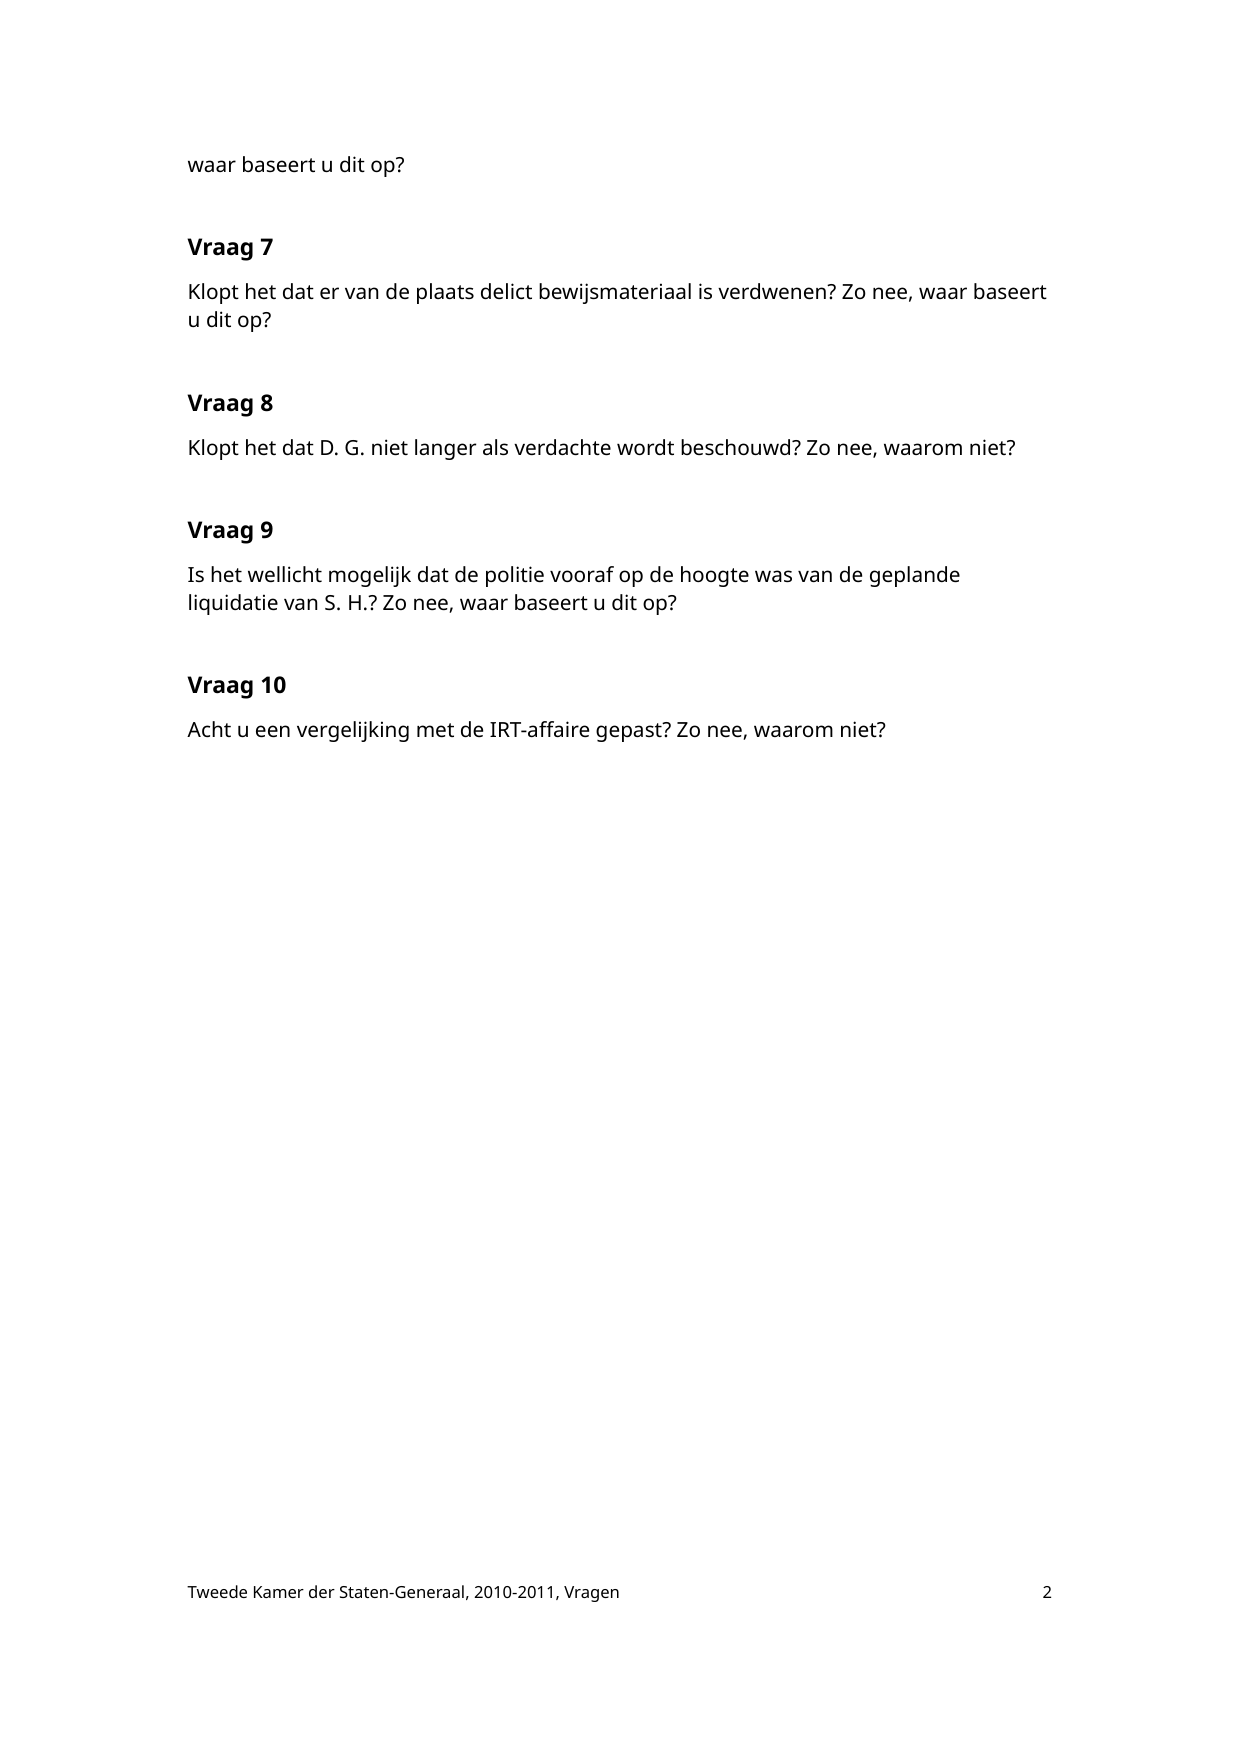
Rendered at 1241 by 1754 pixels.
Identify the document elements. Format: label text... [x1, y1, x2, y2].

text Is het wellicht mogelijk dat de politie vooraf op de hoogte was van de geplande liquidatie van S. H.? Zo nee, waar baseert u dit op? [187, 560, 1053, 617]
text Klopt het dat er van de plaats delict bewijsmateriaal is verdwenen? Zo nee, waar baseert u dit op? [187, 277, 1053, 334]
text Klopt het dat D. G. niet langer als verdachte wordt beschouwd? Zo nee, waarom niet? [187, 433, 1053, 461]
text Acht u een vergelijking met de IRT-affaire gepast? Zo nee, waarom niet? [187, 716, 1053, 744]
subtitle Vraag 8 [187, 387, 1053, 418]
text waar baseert u dit op? [187, 150, 1053, 178]
subtitle Vraag 10 [187, 669, 1053, 701]
subtitle Vraag 9 [187, 514, 1053, 545]
subtitle Vraag 7 [187, 231, 1053, 262]
